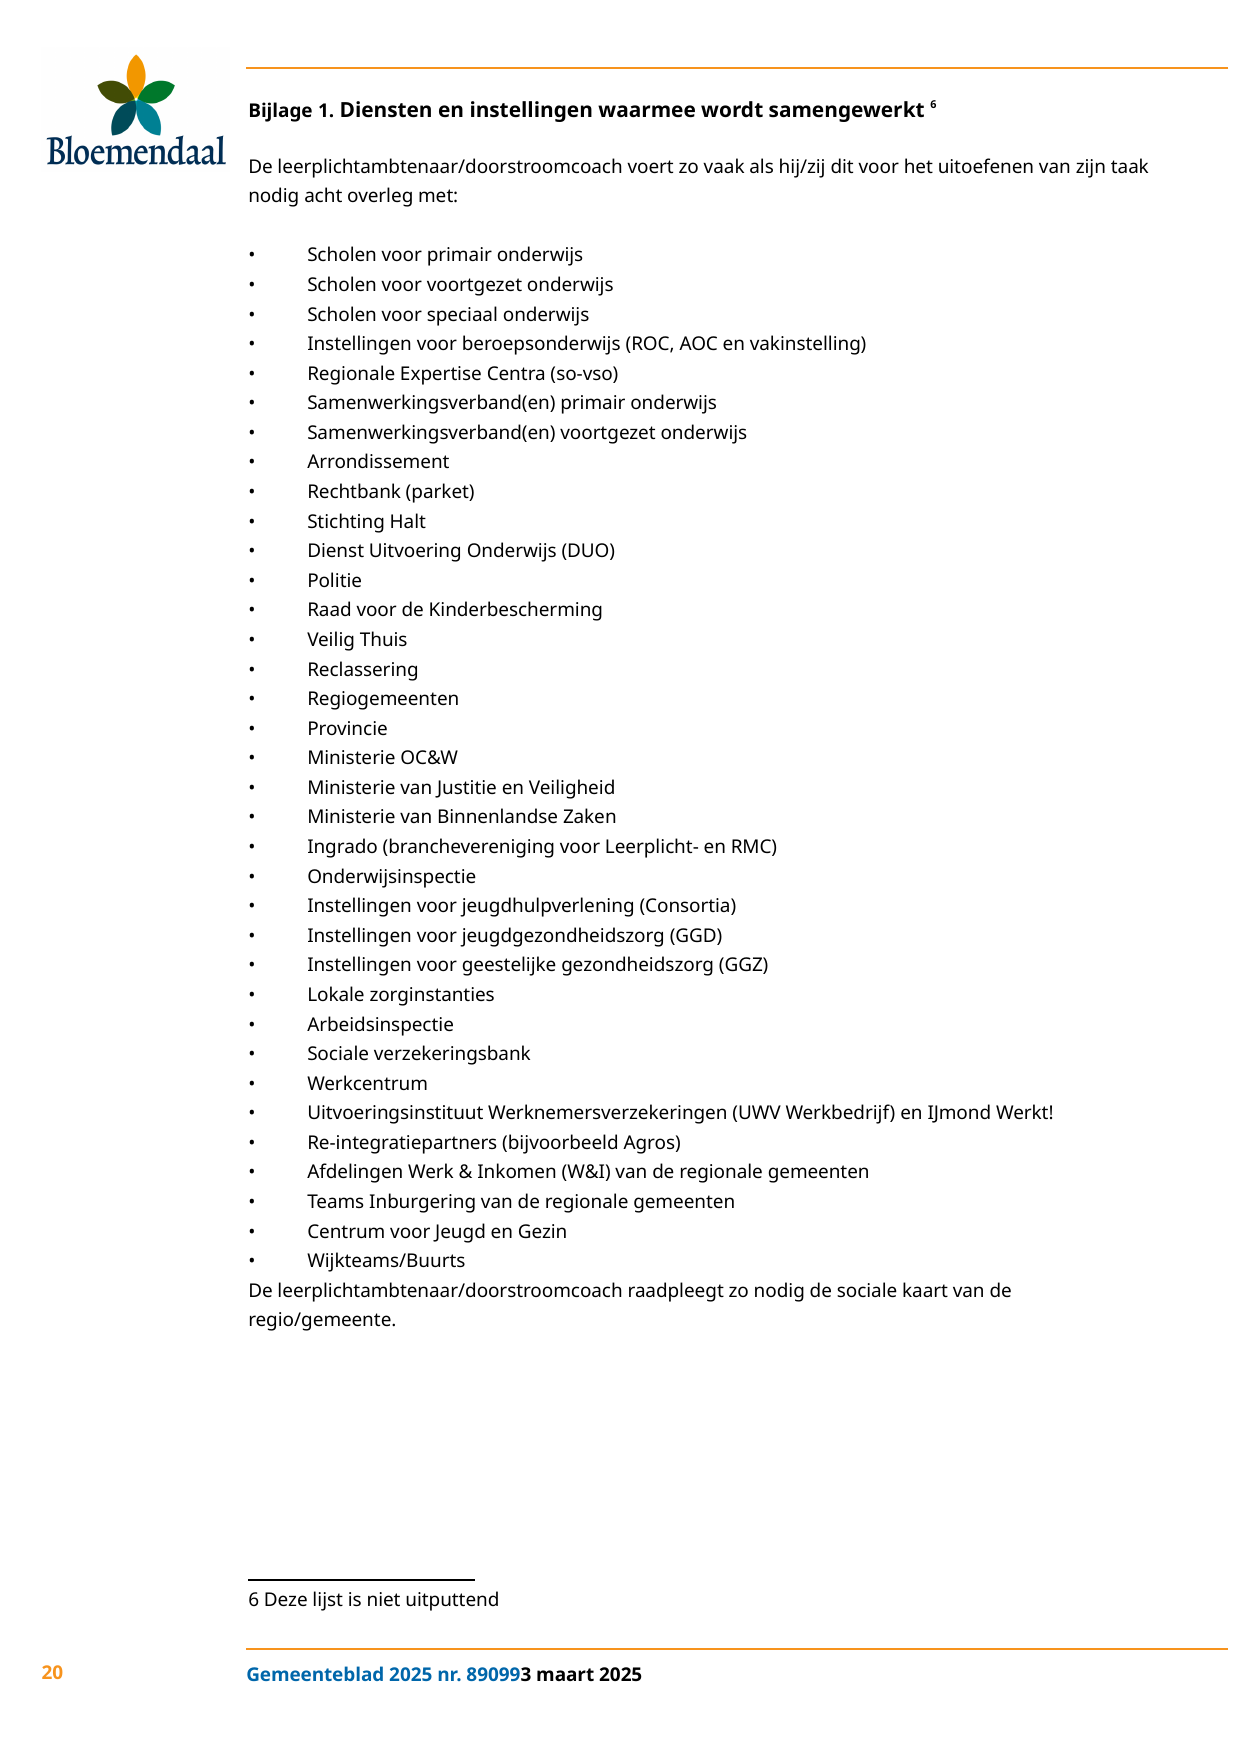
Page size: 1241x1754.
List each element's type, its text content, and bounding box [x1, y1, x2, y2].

list Politie [248, 567, 1152, 593]
list Raad voor de Kinderbescherming [248, 597, 1152, 622]
list Samenwerkingsverband(en) primair onderwijs [248, 389, 1152, 415]
list Uitvoeringsinstituut Werknemersverzekeringen (UWV Werkbedrijf) en IJmond Werkt! [248, 1099, 1152, 1125]
list Rechtbank (parket) [248, 478, 1152, 504]
list Onderwijsinspectie [248, 863, 1152, 889]
list Afdelingen Werk & Inkomen (W&I) van de regionale gemeenten [248, 1159, 1152, 1184]
text De leerplichtambtenaar/doorstroomcoach voert zo vaak als hij/zij dit voor het uitoefenen van zijn taak nodig acht overleg met: [248, 153, 1152, 208]
text Deze lijst is niet uitputtend [248, 1586, 1152, 1612]
text De leerplichtambtenaar/doorstroomcoach raadpleegt zo nodig de sociale kaart van de regio/gemeente. [248, 1277, 1152, 1332]
list Teams Inburgering van de regionale gemeenten [248, 1188, 1152, 1214]
list Lokale zorginstanties [248, 981, 1152, 1007]
list Ministerie van Binnenlandse Zaken [248, 804, 1152, 829]
list Werkcentrum [248, 1070, 1152, 1096]
list Instellingen voor beroepsonderwijs (ROC, AOC en vakinstelling) [248, 330, 1152, 356]
list Regionale Expertise Centra (so-vso) [248, 360, 1152, 386]
list Scholen voor voortgezet onderwijs [248, 271, 1152, 297]
list Samenwerkingsverband(en) voortgezet onderwijs [248, 419, 1152, 445]
list Dienst Uitvoering Onderwijs (DUO) [248, 537, 1152, 563]
list Reclassering [248, 656, 1152, 682]
list Centrum voor Jeugd en Gezin [248, 1218, 1152, 1244]
list Scholen voor primair onderwijs [248, 242, 1152, 267]
list Arbeidsinspectie [248, 1011, 1152, 1037]
list Instellingen voor geestelijke gezondheidszorg (GGZ) [248, 952, 1152, 977]
picture [41, 47, 231, 172]
list Ministerie OC&W [248, 744, 1152, 770]
list Stichting Halt [248, 508, 1152, 534]
list Instellingen voor jeugdgezondheidszorg (GGD) [248, 922, 1152, 948]
text Bijlage 1. Diensten en instellingen waarmee wordt samengewerkt [248, 95, 1152, 123]
list Wijkteams/Buurts [248, 1247, 1152, 1273]
list Ingrado (branchevereniging voor Leerplicht- en RMC) [248, 833, 1152, 859]
list Regiogemeenten [248, 685, 1152, 711]
list Veilig Thuis [248, 626, 1152, 652]
list Arrondissement [248, 449, 1152, 474]
list Scholen voor speciaal onderwijs [248, 301, 1152, 327]
list Instellingen voor jeugdhulpverlening (Consortia) [248, 892, 1152, 918]
list Sociale verzekeringsbank [248, 1040, 1152, 1066]
list Ministerie van Justitie en Veiligheid [248, 774, 1152, 800]
list Re-integratiepartners (bijvoorbeeld Agros) [248, 1129, 1152, 1155]
list Provincie [248, 715, 1152, 741]
